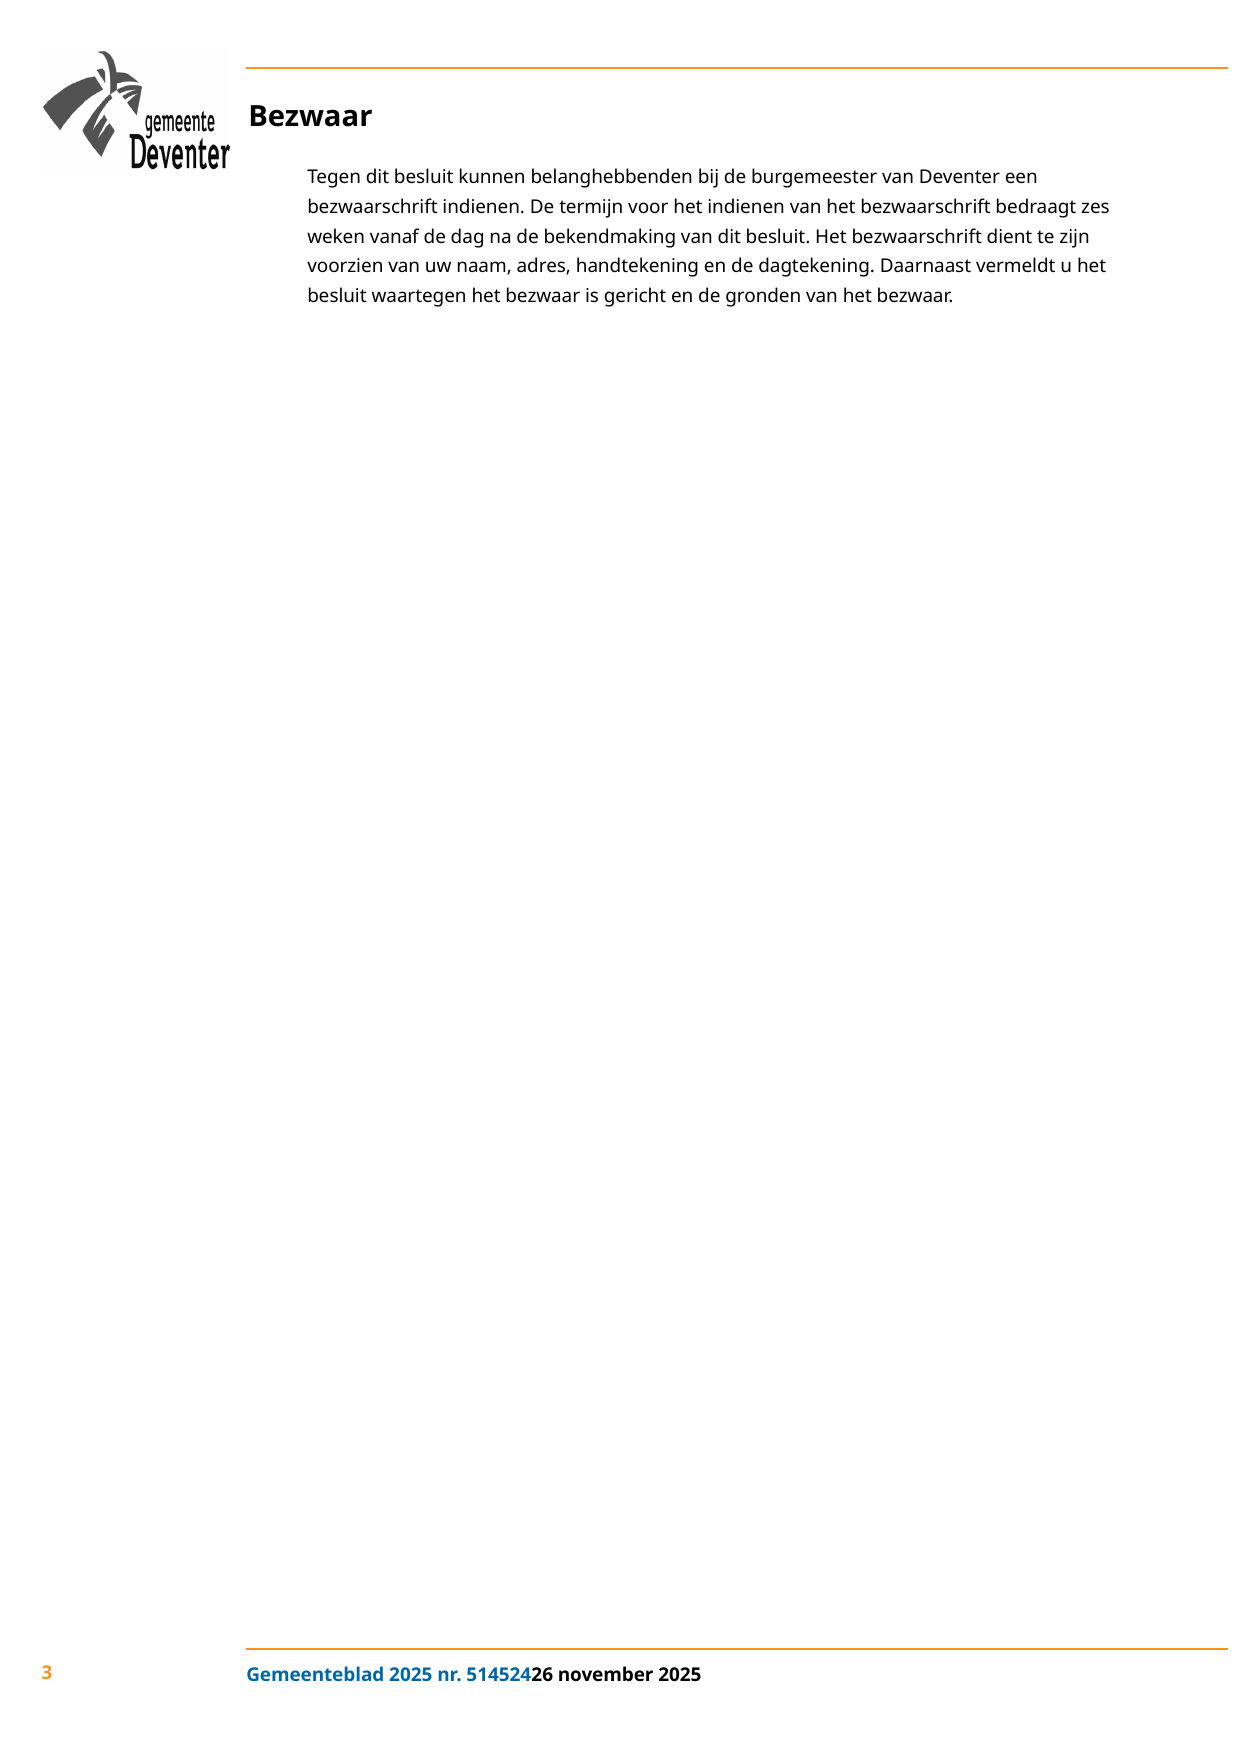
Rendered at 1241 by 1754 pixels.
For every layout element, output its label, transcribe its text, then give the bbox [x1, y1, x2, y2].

picture [41, 47, 231, 172]
list Tegen dit besluit kunnen belanghebbenden bij de burgemeester van Deventer een bezwaarschrift indienen. De termijn voor het indienen van het bezwaarschrift bedraagt zes weken vanaf de dag na de bekendmaking van dit besluit. Het bezwaarschrift dient te zijn voorzien van uw naam, adres, handtekening en de dagtekening. Daarnaast vermeldt u het besluit waartegen het bezwaar is gericht en de gronden van het bezwaar. [248, 164, 1152, 308]
text Bezwaar [248, 95, 1152, 134]
